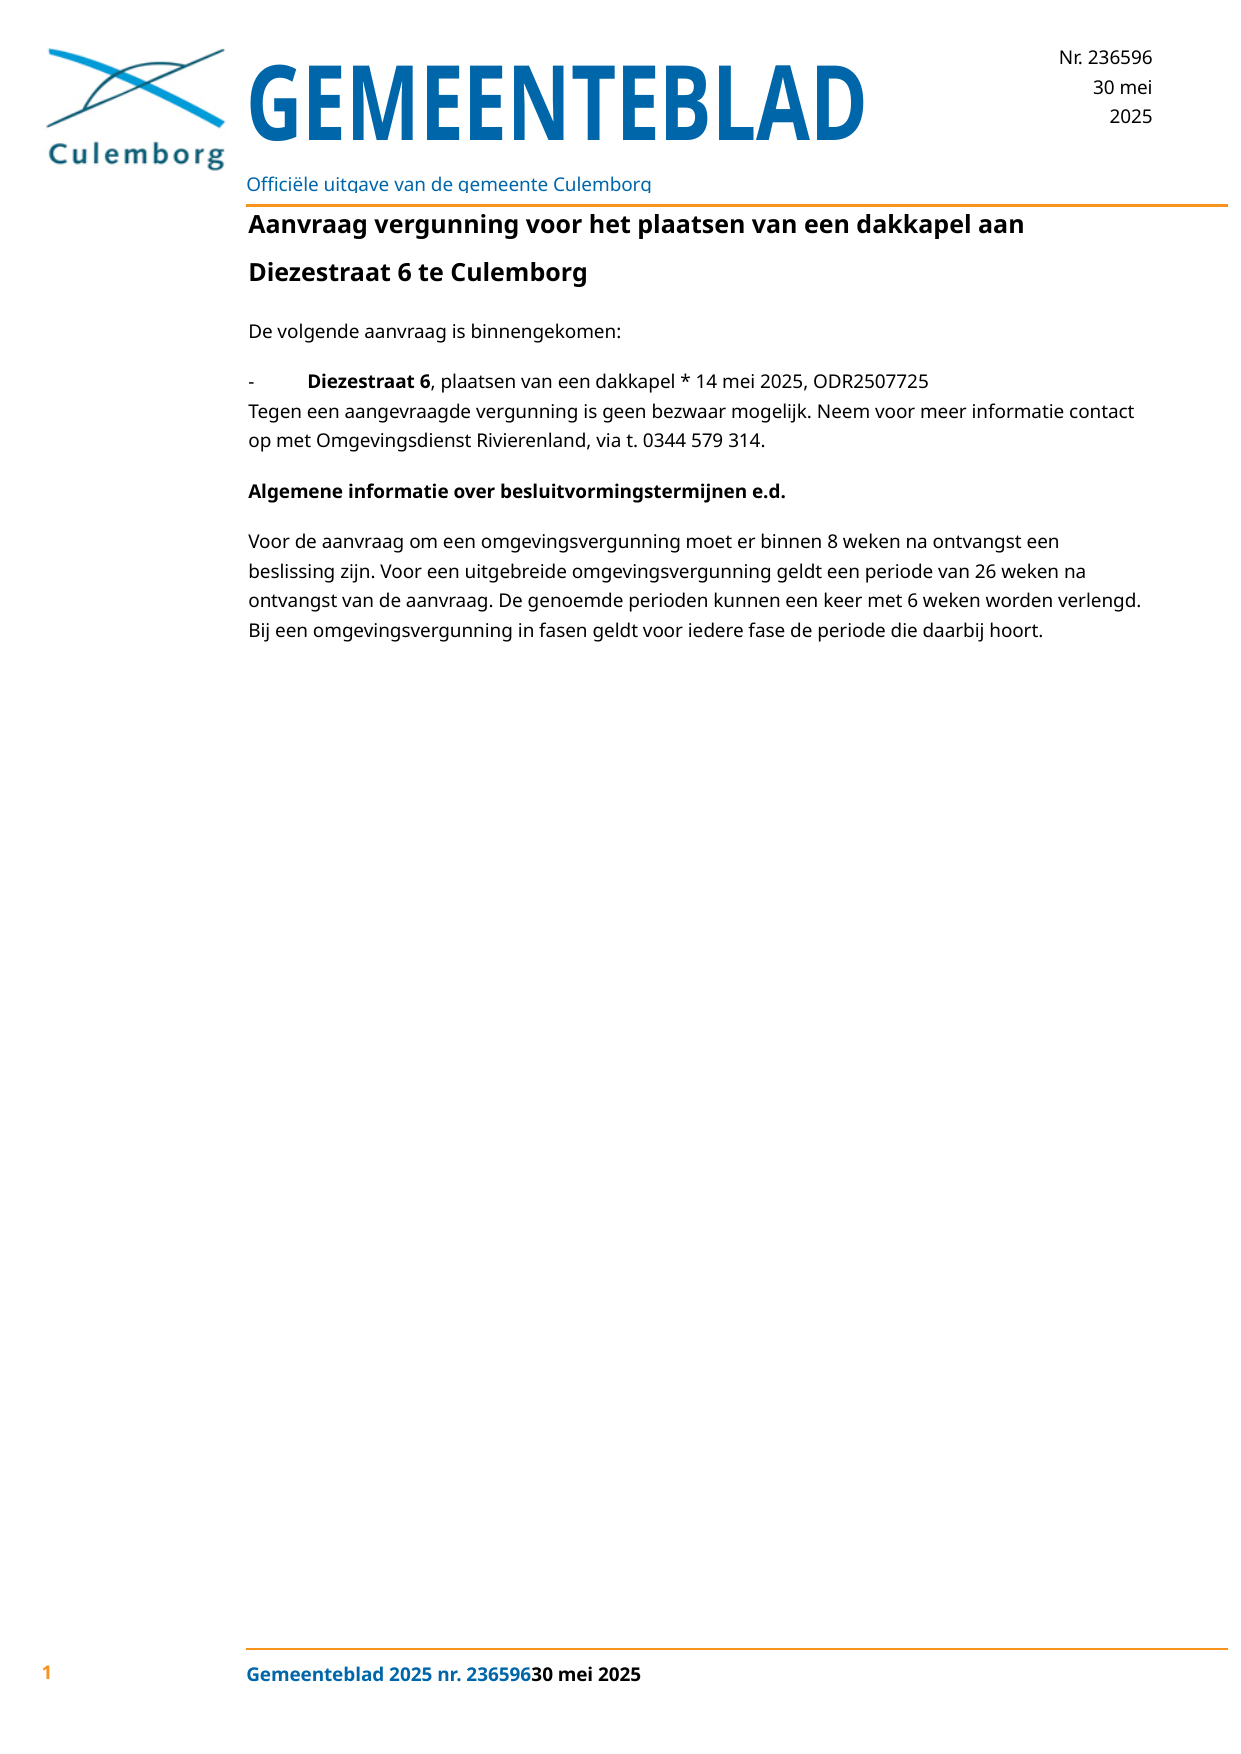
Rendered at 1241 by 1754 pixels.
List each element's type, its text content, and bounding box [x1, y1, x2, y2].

text Aanvraag vergunning voor het plaatsen van een dakkapel aan Diezestraat 6 te Culemborg [248, 207, 1152, 288]
text Algemene informatie over besluitvormingstermijnen e.d. [248, 478, 1152, 504]
text Tegen een aangevraagde vergunning is geen bezwaar mogelijk. Neem voor meer informatie contact op met Omgevingsdienst Rivierenland, via t. 0344 579 314. [248, 398, 1152, 453]
text Voor de aanvraag om een omgevingsvergunning moet er binnen 8 weken na ontvangst een beslissing zijn. Voor een uitgebreide omgevingsvergunning geldt een periode van 26 weken na ontvangst van de aanvraag. De genoemde perioden kunnen een keer met 6 weken worden verlengd. Bij een omgevingsvergunning in fasen geldt voor iedere fase de periode die daarbij hoort. [248, 528, 1152, 643]
list Diezestraat 6, plaatsen van een dakkapel * 14 mei 2025, ODR2507725 [248, 368, 1152, 394]
picture [41, 47, 231, 172]
text De volgende aanvraag is binnengekomen: [248, 318, 1152, 344]
